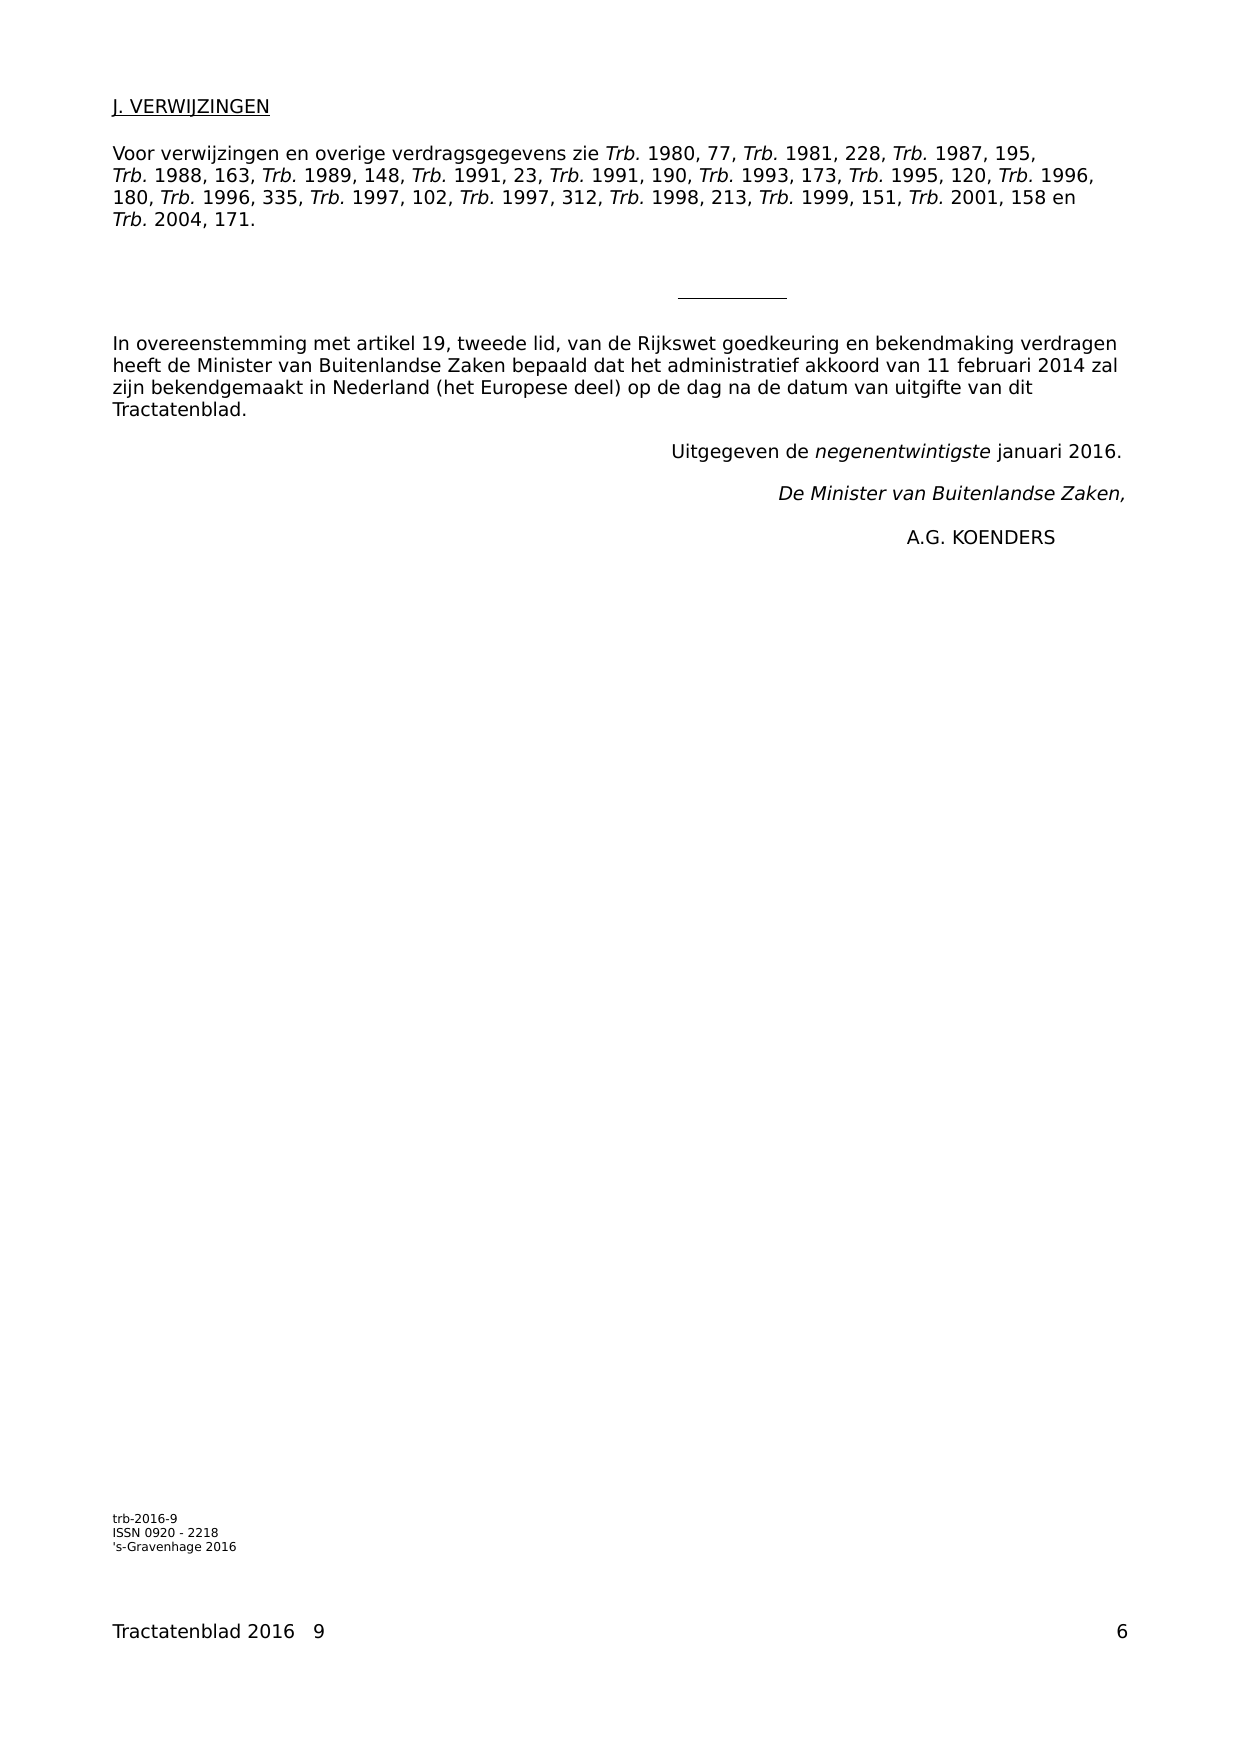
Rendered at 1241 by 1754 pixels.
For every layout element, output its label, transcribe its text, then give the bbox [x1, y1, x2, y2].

text trb-2016-9 [112, 1512, 346, 1526]
subtitle J. VERWIJZINGEN [112, 96, 1128, 118]
text De Minister van Buitenlandse Zaken, A.G. KOENDERS [112, 483, 1128, 549]
text ISSN 0920 - 2218 [112, 1526, 346, 1540]
text 's-Gravenhage 2016 [112, 1540, 346, 1554]
text In overeenstemming met artikel 19, tweede lid, van de Rijkswet goedkeuring en bekendmaking verdragen heeft de Minister van Buitenlandse Zaken bepaald dat het administratief akkoord van 11 februari 2014 zal zijn bekendgemaakt in Nederland (het Europese deel) op de dag na de datum van uitgifte van dit Tractatenblad. [112, 333, 1128, 421]
text Uitgegeven de negenentwintigste januari 2016. [112, 441, 1128, 463]
text Voor verwijzingen en overige verdragsgegevens zie Trb. 1980, 77, Trb. 1981, 228, Trb. 1987, 195, Trb. 1988, 163, Trb. 1989, 148, Trb. 1991, 23, Trb. 1991, 190, Trb. 1993, 173, Trb. 1995, 120, Trb. 1996, 180, Trb. 1996, 335, Trb. 1997, 102, Trb. 1997, 312, Trb. 1998, 213, Trb. 1999, 151, Trb. 2001, 158 en Trb. 2004, 171. [112, 143, 1128, 231]
